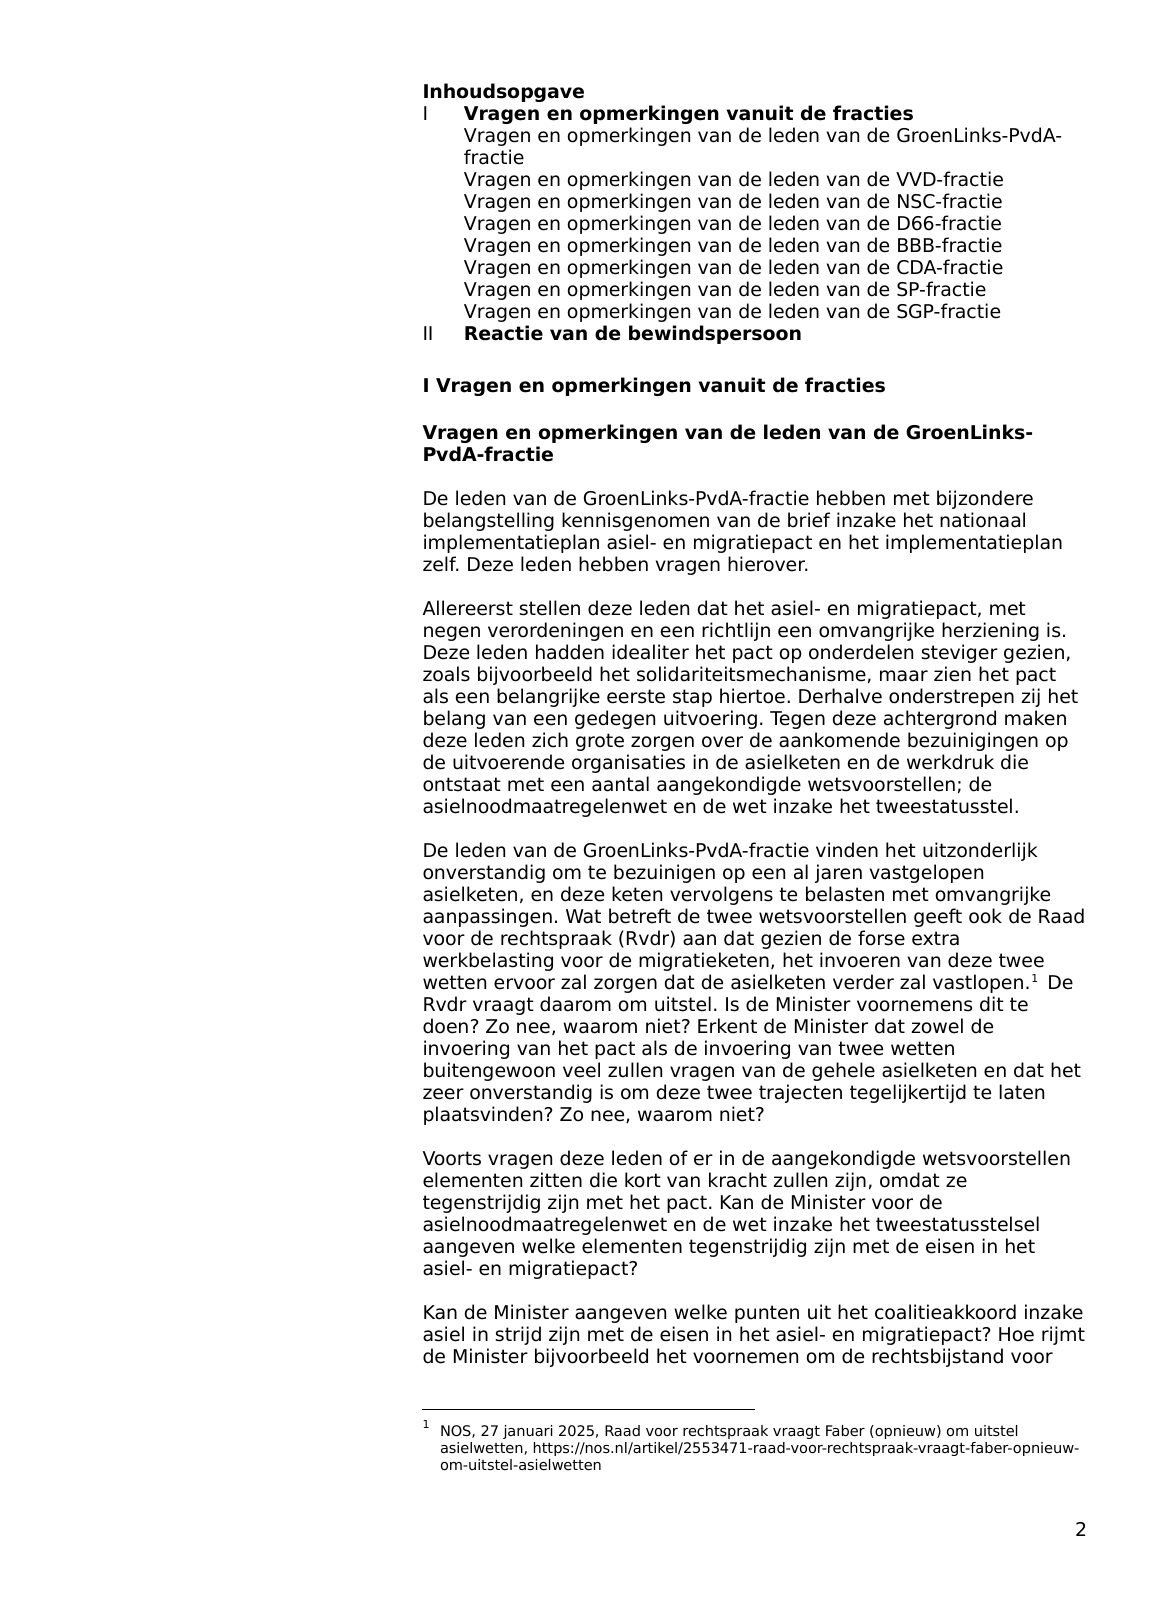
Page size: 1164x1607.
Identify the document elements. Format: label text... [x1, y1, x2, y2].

text Vragen en opmerkingen van de leden van de SGP-fractie [464, 301, 1087, 323]
text Kan de Minister aangeven welke punten uit het coalitieakkoord inzake asiel in strijd zijn met de eisen in het asiel- en migratiepact? Hoe rijmt de Minister bijvoorbeeld het voornemen om de rechtsbijstand voor [422, 1302, 1087, 1368]
text De leden van de GroenLinks-PvdA-fractie vinden het uitzonderlijk onverstandig om te bezuinigen op een al jaren vastgelopen asielketen, en deze keten vervolgens te belasten met omvangrijke aanpassingen. Wat betreft de twee wetsvoorstellen geeft ook de Raad voor de rechtspraak (Rvdr) aan dat gezien de forse extra werkbelasting voor de migratieketen, het invoeren van deze twee wetten ervoor zal zorgen dat de asielketen verder zal vastlopen. De Rvdr vraagt daarom om uitstel. Is de Minister voornemens dit te doen? Zo nee, waarom niet? Erkent de Minister dat zowel de invoering van het pact als de invoering van twee wetten buitengewoon veel zullen vragen van de gehele asielketen en dat het zeer onverstandig is om deze twee trajecten tegelijkertijd te laten plaatsvinden? Zo nee, waarom niet? [422, 840, 1087, 1126]
text Vragen en opmerkingen van de leden van de CDA-fractie [464, 257, 1087, 279]
text II Reactie van de bewindspersoon [422, 323, 1087, 345]
text Vragen en opmerkingen van de leden van de D66-fractie [464, 213, 1087, 235]
text Vragen en opmerkingen van de leden van de BBB-fractie [464, 235, 1087, 257]
text Vragen en opmerkingen van de leden van de SP-fractie [464, 279, 1087, 301]
text Voorts vragen deze leden of er in de aangekondigde wetsvoorstellen elementen zitten die kort van kracht zullen zijn, omdat ze tegenstrijdig zijn met het pact. Kan de Minister voor de asielnoodmaatregelenwet en de wet inzake het tweestatusstelsel aangeven welke elementen tegenstrijdig zijn met de eisen in het asiel- en migratiepact? [422, 1148, 1087, 1280]
text NOS, 27 januari 2025, Raad voor rechtspraak vraagt Faber (opnieuw) om uitstel asielwetten, https://nos.nl/artikel/2553471-raad-voor-rechtspraak-vraagt-faber-opnieuw-om-uitstel-asielwetten [422, 1418, 1087, 1474]
text Vragen en opmerkingen van de leden van de VVD-fractie [464, 169, 1087, 191]
text Vragen en opmerkingen van de leden van de NSC-fractie [464, 191, 1087, 213]
text De leden van de GroenLinks-PvdA-fractie hebben met bijzondere belangstelling kennisgenomen van de brief inzake het nationaal implementatieplan asiel- en migratiepact en het implementatieplan zelf. Deze leden hebben vragen hierover. [422, 488, 1087, 576]
subtitle I Vragen en opmerkingen vanuit de fracties [422, 375, 1087, 397]
text Vragen en opmerkingen van de leden van de GroenLinks-PvdA-fractie [464, 125, 1087, 169]
subtitle Inhoudsopgave [422, 81, 1087, 103]
text I Vragen en opmerkingen vanuit de fracties [422, 103, 1087, 125]
text Allereerst stellen deze leden dat het asiel- en migratiepact, met negen verordeningen en een richtlijn een omvangrijke herziening is. Deze leden hadden idealiter het pact op onderdelen steviger gezien, zoals bijvoorbeeld het solidariteitsmechanisme, maar zien het pact als een belangrijke eerste stap hiertoe. Derhalve onderstrepen zij het belang van een gedegen uitvoering. Tegen deze achtergrond maken deze leden zich grote zorgen over de aankomende bezuinigingen op de uitvoerende organisaties in de asielketen en de werkdruk die ontstaat met een aantal aangekondigde wetsvoorstellen; de asielnoodmaatregelenwet en de wet inzake het tweestatusstel. [422, 598, 1087, 818]
subtitle Vragen en opmerkingen van de leden van de GroenLinks-PvdA-fractie [422, 422, 1087, 466]
